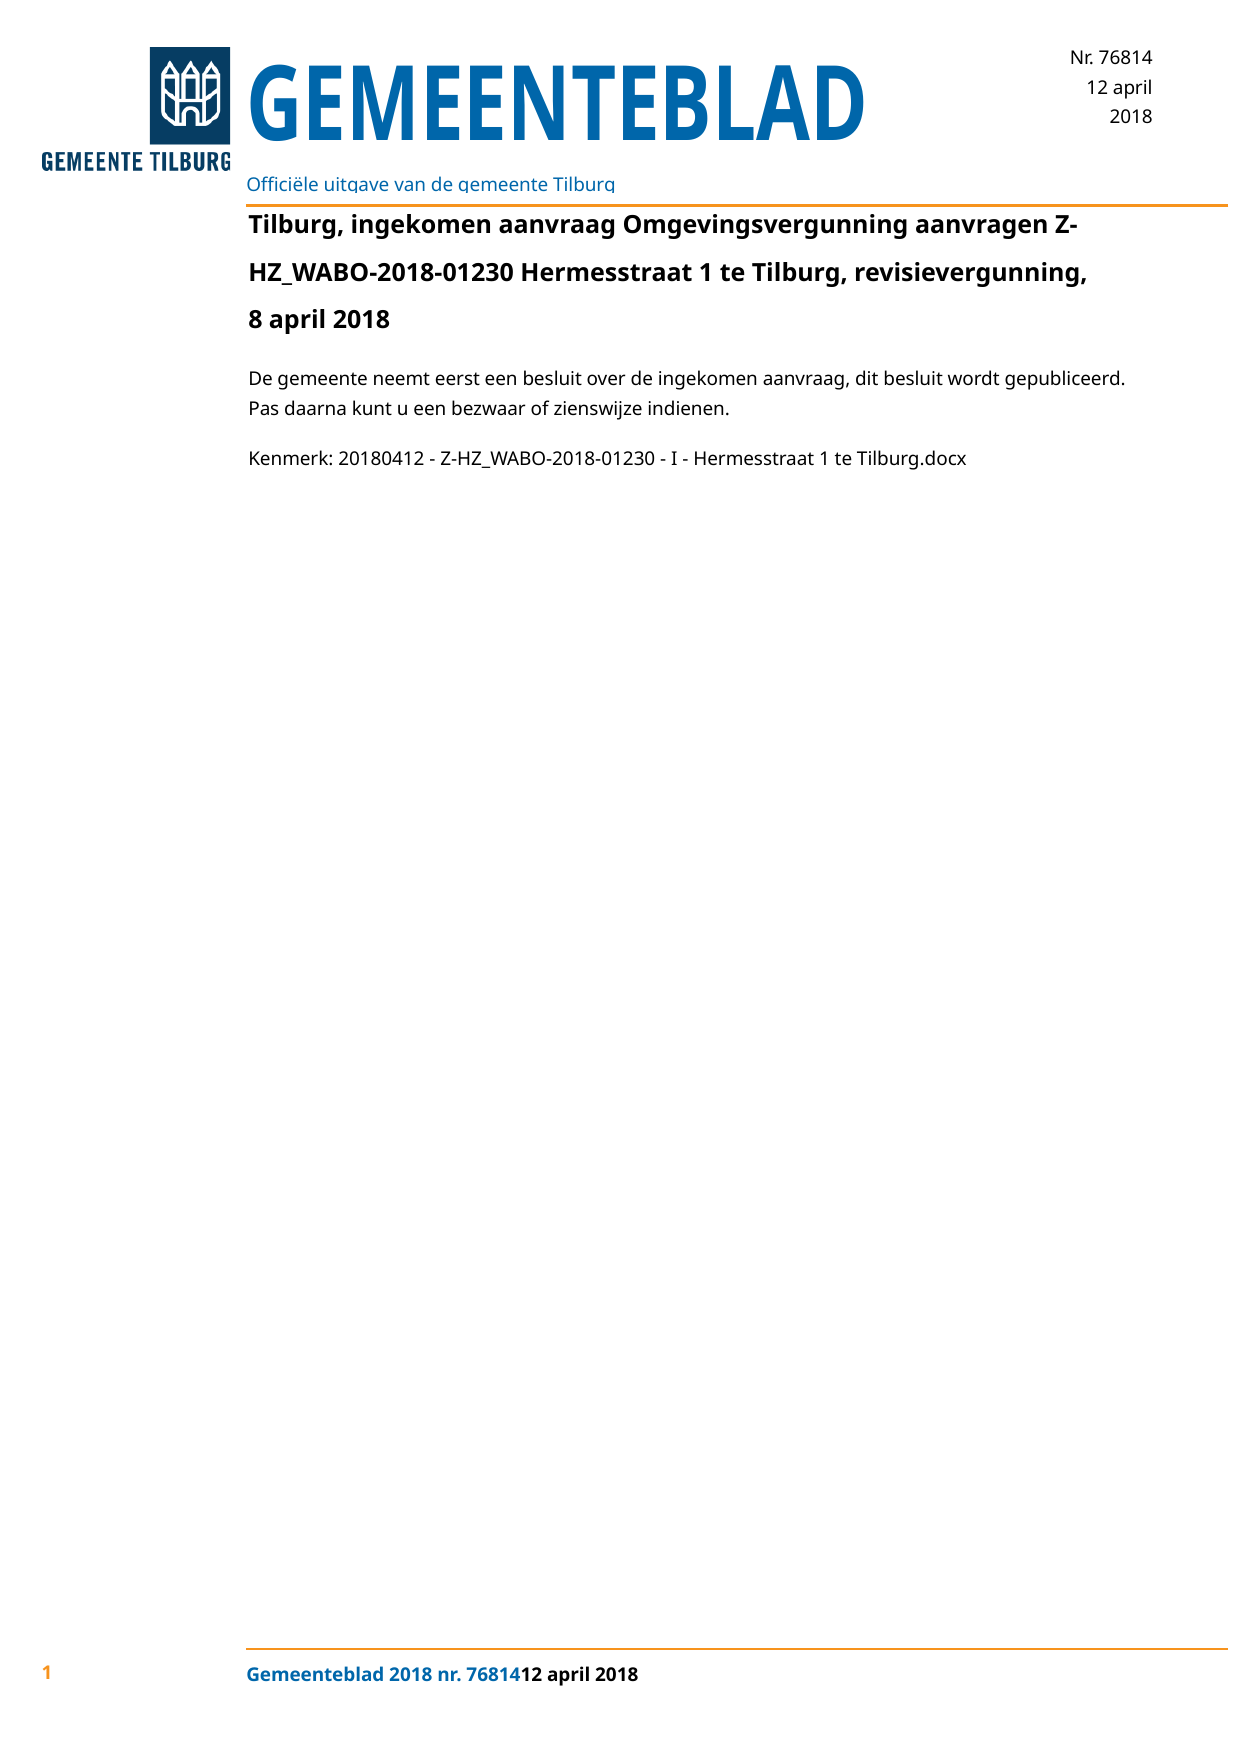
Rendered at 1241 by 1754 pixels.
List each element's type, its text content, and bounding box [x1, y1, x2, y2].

text De gemeente neemt eerst een besluit over de ingekomen aanvraag, dit besluit wordt gepubliceerd. Pas daarna kunt u een bezwaar of zienswijze indienen. [248, 366, 1152, 421]
text Tilburg, ingekomen aanvraag Omgevingsvergunning aanvragen Z-HZ_WABO-2018-01230 Hermesstraat 1 te Tilburg, revisievergunning, 8 april 2018 [248, 207, 1152, 336]
text Kenmerk: 20180412 - Z-HZ_WABO-2018-01230 - I - Hermesstraat 1 te Tilburg.docx [248, 446, 1152, 471]
picture [41, 47, 231, 172]
